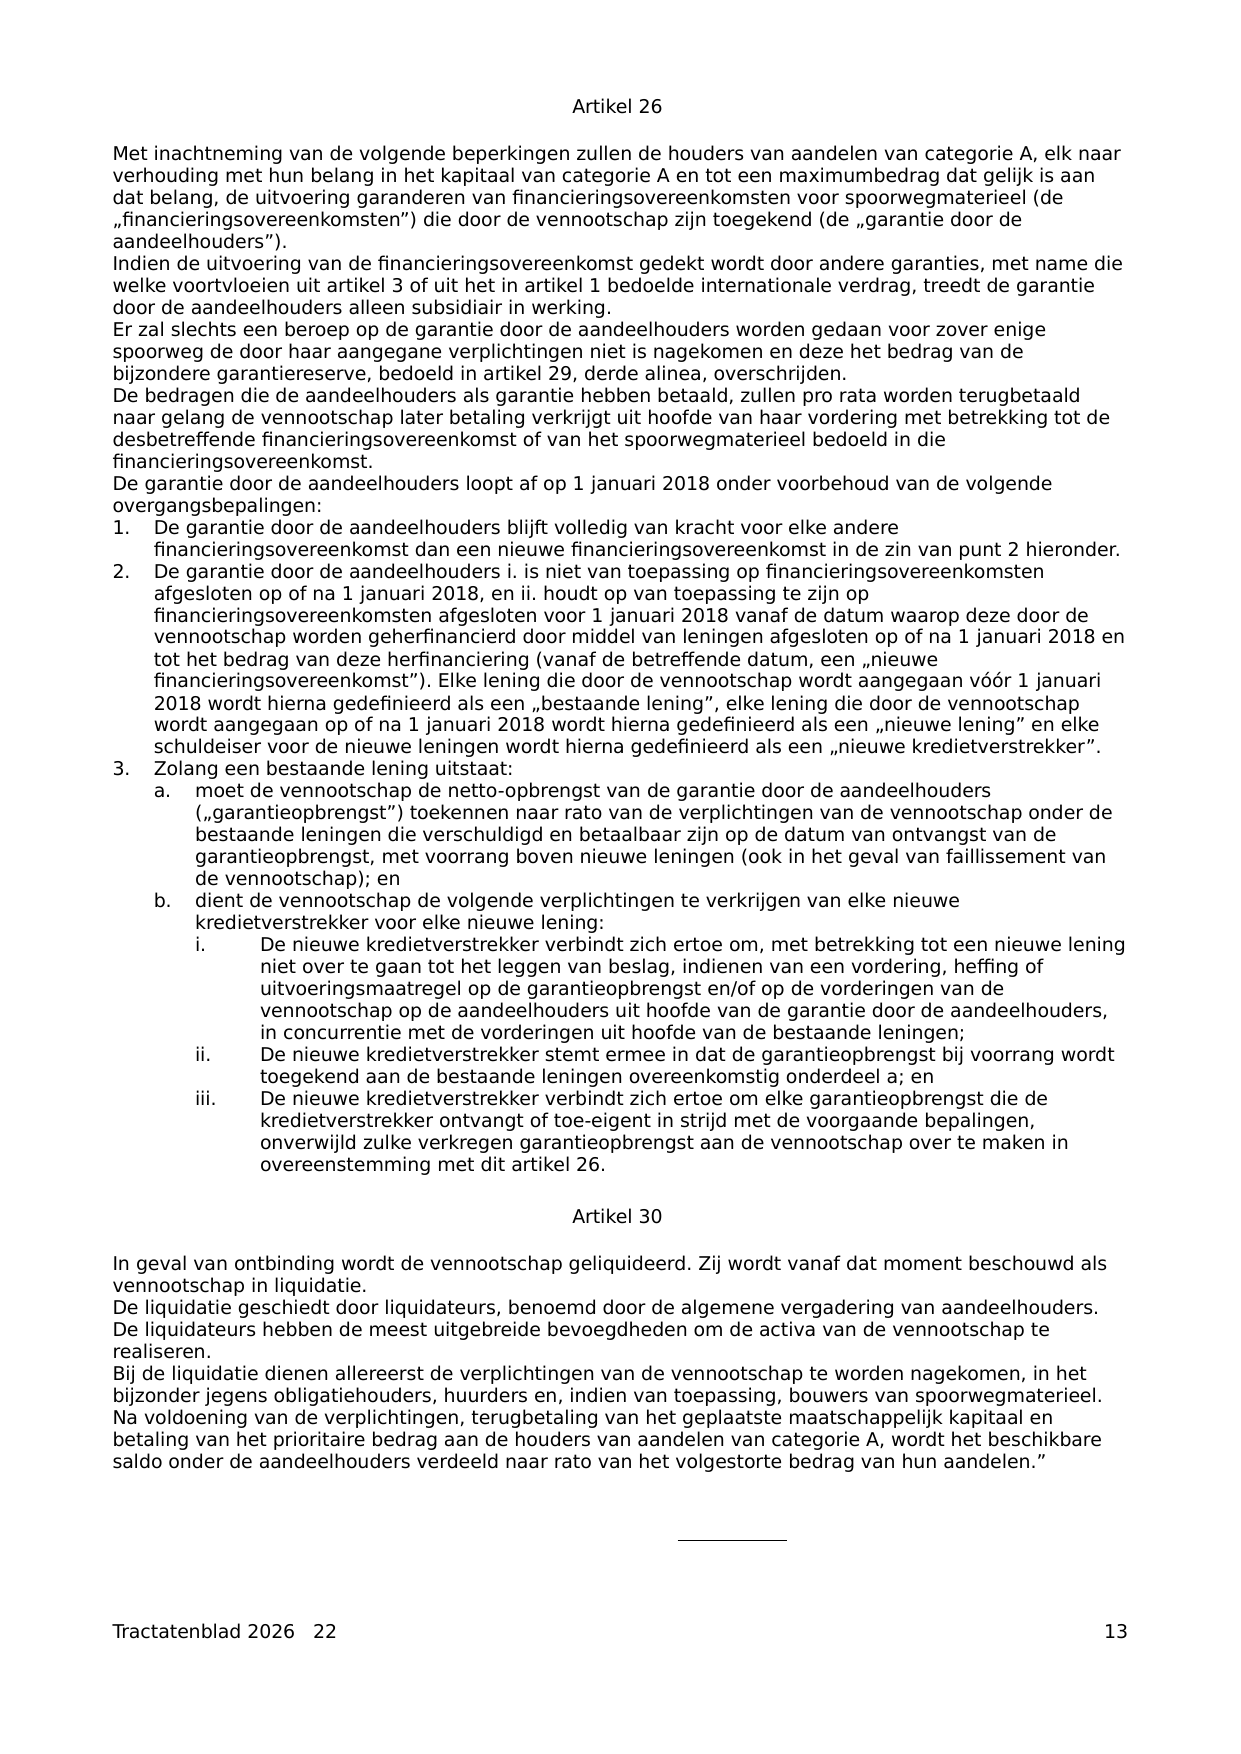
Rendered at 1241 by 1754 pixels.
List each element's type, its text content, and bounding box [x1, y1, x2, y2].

subtitle Artikel 26 [112, 96, 1128, 118]
text De garantie door de aandeelhouders loopt af op 1 januari 2018 onder voorbehoud van de volgende overgangsbepalingen: [112, 473, 1128, 517]
text b. dient de vennootschap de volgende verplichtingen te verkrijgen van elke nieuwe kredietverstrekker voor elke nieuwe lening: [153, 890, 1128, 934]
text 2. De garantie door de aandeelhouders i. is niet van toepassing op financieringsovereenkomsten afgesloten op of na 1 januari 2018, en ii. houdt op van toepassing te zijn op financieringsovereenkomsten afgesloten voor 1 januari 2018 vanaf de datum waarop deze door de vennootschap worden geherfinancierd door middel van leningen afgesloten op of na 1 januari 2018 en tot het bedrag van deze herfinanciering (vanaf de betreffende datum, een „nieuwe financieringsovereenkomst”). Elke lening die door de vennootschap wordt aangegaan vóór 1 januari 2018 wordt hierna gedefinieerd als een „bestaande lening”, elke lening die door de vennootschap wordt aangegaan op of na 1 januari 2018 wordt hierna gedefinieerd als een „nieuwe lening” en elke schuldeiser voor de nieuwe leningen wordt hierna gedefinieerd als een „nieuwe kredietverstrekker”. [112, 561, 1128, 758]
text 1. De garantie door de aandeelhouders blijft volledig van kracht voor elke andere financieringsovereenkomst dan een nieuwe financieringsovereenkomst in de zin van punt 2 hieronder. [112, 517, 1128, 561]
text De bedragen die de aandeelhouders als garantie hebben betaald, zullen pro rata worden terugbetaald naar gelang de vennootschap later betaling verkrijgt uit hoofde van haar vordering met betrekking tot de desbetreffende financieringsovereenkomst of van het spoorwegmaterieel bedoeld in die financieringsovereenkomst. [112, 385, 1128, 473]
text i. De nieuwe kredietverstrekker verbindt zich ertoe om, met betrekking tot een nieuwe lening niet over te gaan tot het leggen van beslag, indienen van een vordering, heffing of uitvoeringsmaatregel op de garantieopbrengst en/of op de vorderingen van de vennootschap op de aandeelhouders uit hoofde van de garantie door de aandeelhouders, in concurrentie met de vorderingen uit hoofde van de bestaande leningen; [195, 934, 1128, 1044]
text Na voldoening van de verplichtingen, terugbetaling van het geplaatste maatschappelijk kapitaal en betaling van het prioritaire bedrag aan de houders van aandelen van categorie A, wordt het beschikbare saldo onder de aandeelhouders verdeeld naar rato van het volgestorte bedrag van hun aandelen.” [112, 1407, 1128, 1473]
text iii. De nieuwe kredietverstrekker verbindt zich ertoe om elke garantieopbrengst die de kredietverstrekker ontvangt of toe-eigent in strijd met de voorgaande bepalingen, onverwijld zulke verkregen garantieopbrengst aan de vennootschap over te maken in overeenstemming met dit artikel 26. [195, 1088, 1128, 1176]
text 3. Zolang een bestaande lening uitstaat: [112, 758, 1128, 780]
text Bij de liquidatie dienen allereerst de verplichtingen van de vennootschap te worden nagekomen, in het bijzonder jegens obligatiehouders, huurders en, indien van toepassing, bouwers van spoorwegmaterieel. [112, 1363, 1128, 1407]
text Indien de uitvoering van de financieringsovereenkomst gedekt wordt door andere garanties, met name die welke voortvloeien uit artikel 3 of uit het in artikel 1 bedoelde internationale verdrag, treedt de garantie door de aandeelhouders alleen subsidiair in werking. [112, 253, 1128, 319]
text De liquidatie geschiedt door liquidateurs, benoemd door de algemene vergadering van aandeelhouders. De liquidateurs hebben de meest uitgebreide bevoegdheden om de activa van de vennootschap te realiseren. [112, 1297, 1128, 1363]
text Met inachtneming van de volgende beperkingen zullen de houders van aandelen van categorie A, elk naar verhouding met hun belang in het kapitaal van categorie A en tot een maximumbedrag dat gelijk is aan dat belang, de uitvoering garanderen van financieringsovereenkomsten voor spoorwegmaterieel (de „financieringsovereenkomsten”) die door de vennootschap zijn toegekend (de „garantie door de aandeelhouders”). [112, 143, 1128, 253]
subtitle Artikel 30 [112, 1206, 1128, 1228]
text In geval van ontbinding wordt de vennootschap geliquideerd. Zij wordt vanaf dat moment beschouwd als vennootschap in liquidatie. [112, 1253, 1128, 1297]
text Er zal slechts een beroep op de garantie door de aandeelhouders worden gedaan voor zover enige spoorweg de door haar aangegane verplichtingen niet is nagekomen en deze het bedrag van de bijzondere garantiereserve, bedoeld in artikel 29, derde alinea, overschrijden. [112, 319, 1128, 385]
text a. moet de vennootschap de netto-opbrengst van de garantie door de aandeelhouders („garantieopbrengst”) toekennen naar rato van de verplichtingen van de vennootschap onder de bestaande leningen die verschuldigd en betaalbaar zijn op de datum van ontvangst van de garantieopbrengst, met voorrang boven nieuwe leningen (ook in het geval van faillissement van de vennootschap); en [153, 780, 1128, 890]
text ii. De nieuwe kredietverstrekker stemt ermee in dat de garantieopbrengst bij voorrang wordt toegekend aan de bestaande leningen overeenkomstig onderdeel a; en [195, 1044, 1128, 1088]
